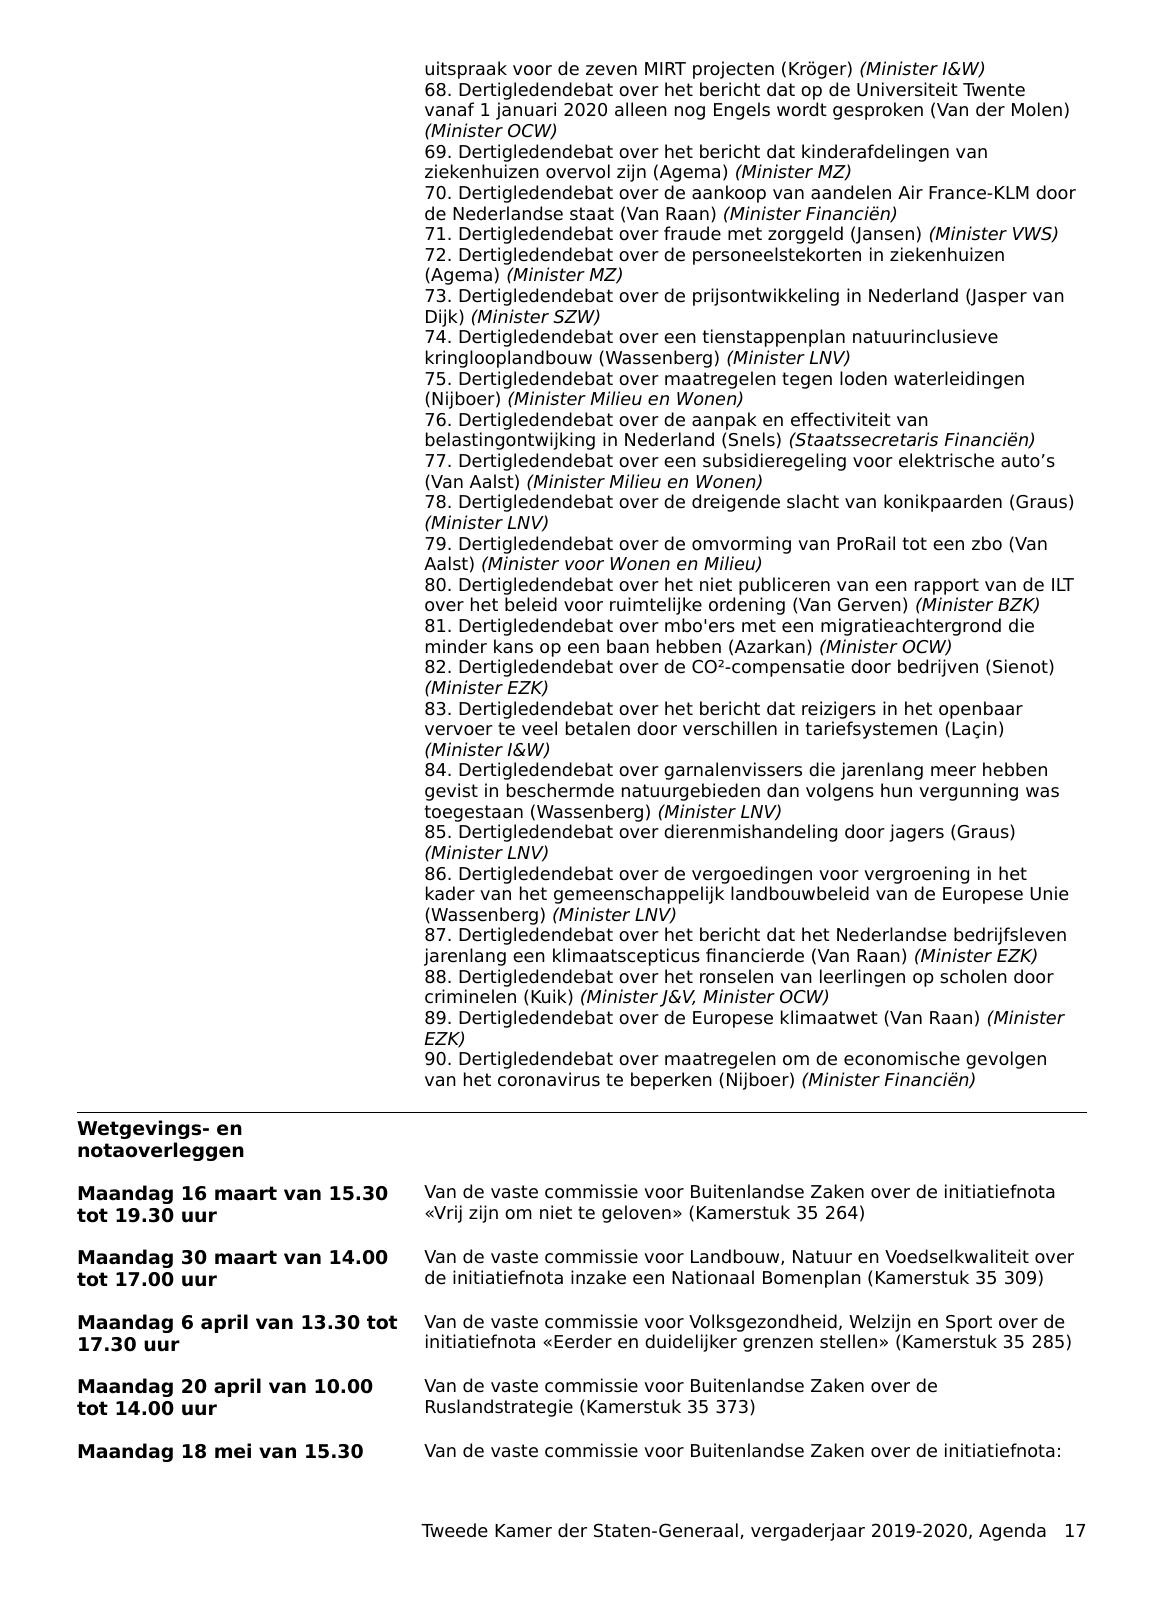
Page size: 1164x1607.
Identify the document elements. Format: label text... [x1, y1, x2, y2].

table_cell [77, 657, 401, 698]
table_cell Maandag 16 maart van 15.30 tot 19.30 uur [77, 1183, 401, 1226]
table_cell [401, 699, 418, 760]
table_cell 84. Dertigledendebat over garnalenvissers die jarenlang meer hebben gevist in beschermde natuurgebieden dan volgens hun vergunning was toegestaan (Wassenberg) (Minister LNV) [418, 760, 1087, 822]
table_cell [401, 1226, 418, 1247]
table_cell [77, 967, 401, 1008]
table_cell 82. Dertigledendebat over de CO²-compensatie door bedrijven (Sienot) (Minister EZK) [418, 657, 1087, 698]
table_cell [77, 451, 401, 492]
table_cell Maandag 30 maart van 14.00 tot 17.00 uur [77, 1247, 401, 1291]
table_cell [77, 369, 401, 410]
table_cell [401, 1247, 418, 1291]
table_cell 83. Dertigledendebat over het bericht dat reizigers in het openbaar vervoer te veel betalen door verschillen in tariefsystemen (Laçin) (Minister I&W) [418, 699, 1087, 760]
table_cell [401, 1441, 418, 1463]
table_cell [77, 760, 401, 822]
table_cell [77, 1049, 401, 1090]
table_cell [401, 327, 418, 368]
table_cell [77, 59, 401, 80]
table_cell [77, 1291, 401, 1312]
table_cell Van de vaste commissie voor Buitenlandse Zaken over de initiatiefnota: [418, 1441, 1087, 1463]
table_cell uitspraak voor de zeven MIRT projecten (Kröger) (Minister I&W) [418, 59, 1087, 80]
table_cell 69. Dertigledendebat over het bericht dat kinderafdelingen van ziekenhuizen overvol zijn (Agema) (Minister MZ) [418, 142, 1087, 183]
table_cell [77, 245, 401, 286]
table_cell [401, 451, 418, 492]
table_cell 85. Dertigledendebat over dierenmishandeling door jagers (Graus) (Minister LNV) [418, 822, 1087, 863]
table_cell Van de vaste commissie voor Landbouw, Natuur en Voedselkwaliteit over de initiatiefnota inzake een Nationaal Bomenplan (Kamerstuk 35 309) [418, 1247, 1087, 1291]
table_cell [77, 80, 401, 142]
table_cell [77, 864, 401, 925]
table_cell [401, 80, 418, 142]
table_cell 88. Dertigledendebat over het ronselen van leerlingen op scholen door criminelen (Kuik) (Minister J&V, Minister OCW) [418, 967, 1087, 1008]
table_cell 74. Dertigledendebat over een tienstappenplan natuurinclusieve kringlooplandbouw (Wassenberg) (Minister LNV) [418, 327, 1087, 368]
table_header [418, 1113, 1087, 1162]
table_cell 80. Dertigledendebat over het niet publiceren van een rapport van de ILT over het beleid voor ruimtelijke ordening (Van Gerven) (Minister BZK) [418, 575, 1087, 616]
table_cell 76. Dertigledendebat over de aanpak en effectiviteit van belastingontwijking in Nederland (Snels) (Staatssecretaris Financiën) [418, 410, 1087, 451]
table_cell [77, 1356, 401, 1376]
table_cell [77, 183, 401, 224]
table_cell [77, 575, 401, 616]
table_header [401, 1113, 418, 1162]
table_cell 78. Dertigledendebat over de dreigende slacht van konikpaarden (Graus) (Minister LNV) [418, 492, 1087, 533]
table_cell [401, 657, 418, 698]
table_cell [401, 864, 418, 925]
table_cell [401, 575, 418, 616]
table_cell [401, 1376, 418, 1420]
table_cell 89. Dertigledendebat over de Europese klimaatwet (Van Raan) (Minister EZK) [418, 1008, 1087, 1049]
table_cell 90. Dertigledendebat over maatregelen om de economische gevolgen van het coronavirus te beperken (Nijboer) (Minister Financiën) [418, 1049, 1087, 1090]
table_cell [401, 245, 418, 286]
table_cell [77, 822, 401, 863]
table_cell [77, 1008, 401, 1049]
table_cell [401, 286, 418, 327]
table_cell 72. Dertigledendebat over de personeelstekorten in ziekenhuizen (Agema) (Minister MZ) [418, 245, 1087, 286]
table_cell [401, 1312, 418, 1356]
table_cell [418, 1291, 1087, 1312]
table_cell [401, 59, 418, 80]
table_cell [401, 224, 418, 245]
table_cell [77, 925, 401, 967]
table_cell 75. Dertigledendebat over maatregelen tegen loden waterleidingen (Nijboer) (Minister Milieu en Wonen) [418, 369, 1087, 410]
table_cell [401, 760, 418, 822]
table_cell [401, 1183, 418, 1226]
table_cell 71. Dertigledendebat over fraude met zorggeld (Jansen) (Minister VWS) [418, 224, 1087, 245]
table_cell [77, 327, 401, 368]
table_cell [418, 1226, 1087, 1247]
table_cell [77, 699, 401, 760]
table_cell [401, 142, 418, 183]
table_cell 86. Dertigledendebat over de vergoedingen voor vergroening in het kader van het gemeenschappelijk landbouwbeleid van de Europese Unie (Wassenberg) (Minister LNV) [418, 864, 1087, 925]
table_cell [418, 1162, 1087, 1182]
table_cell [77, 410, 401, 451]
table_cell [401, 1420, 418, 1441]
table_cell [77, 1420, 401, 1441]
table_cell [77, 616, 401, 657]
table_cell [401, 369, 418, 410]
table_cell [401, 1291, 418, 1312]
table_cell [401, 616, 418, 657]
table_cell [401, 410, 418, 451]
table_cell [77, 492, 401, 533]
table_cell Maandag 20 april van 10.00 tot 14.00 uur [77, 1376, 401, 1420]
table_cell [401, 492, 418, 533]
table_cell [418, 1356, 1087, 1376]
table_cell [77, 286, 401, 327]
table_cell [418, 1420, 1087, 1441]
table_cell 79. Dertigledendebat over de omvorming van ProRail tot een zbo (Van Aalst) (Minister voor Wonen en Milieu) [418, 534, 1087, 575]
table_cell Van de vaste commissie voor Buitenlandse Zaken over de Ruslandstrategie (Kamerstuk 35 373) [418, 1376, 1087, 1420]
table_cell Van de vaste commissie voor Volksgezondheid, Welzijn en Sport over de initiatiefnota «Eerder en duidelijker grenzen stellen» (Kamerstuk 35 285) [418, 1312, 1087, 1356]
table_cell [401, 1356, 418, 1376]
table_cell [401, 967, 418, 1008]
table_cell [77, 1226, 401, 1247]
table_cell 70. Dertigledendebat over de aankoop van aandelen Air France-KLM door de Nederlandse staat (Van Raan) (Minister Financiën) [418, 183, 1087, 224]
table_cell [77, 142, 401, 183]
table_cell 68. Dertigledendebat over het bericht dat op de Universiteit Twente vanaf 1 januari 2020 alleen nog Engels wordt gesproken (Van der Molen) (Minister OCW) [418, 80, 1087, 142]
table_cell [401, 1008, 418, 1049]
table_cell [401, 822, 418, 863]
table_cell [401, 534, 418, 575]
table_cell Maandag 6 april van 13.30 tot 17.30 uur [77, 1312, 401, 1356]
table_cell [401, 1162, 418, 1182]
table_cell 73. Dertigledendebat over de prijsontwikkeling in Nederland (Jasper van Dijk) (Minister SZW) [418, 286, 1087, 327]
table_cell 81. Dertigledendebat over mbo'ers met een migratieachtergrond die minder kans op een baan hebben (Azarkan) (Minister OCW) [418, 616, 1087, 657]
table_cell [77, 534, 401, 575]
table_cell Maandag 18 mei van 15.30 [77, 1441, 401, 1463]
table_cell 87. Dertigledendebat over het bericht dat het Nederlandse bedrijfsleven jarenlang een klimaatscepticus financierde (Van Raan) (Minister EZK) [418, 925, 1087, 967]
table_cell [401, 1049, 418, 1090]
table_cell [401, 925, 418, 967]
table_header Wetgevings- en notaoverleggen [77, 1113, 401, 1162]
table_cell Van de vaste commissie voor Buitenlandse Zaken over de initiatiefnota «Vrij zijn om niet te geloven» (Kamerstuk 35 264) [418, 1183, 1087, 1226]
table_cell [77, 1162, 401, 1182]
table_cell [401, 183, 418, 224]
table_cell 77. Dertigledendebat over een subsidieregeling voor elektrische auto’s (Van Aalst) (Minister Milieu en Wonen) [418, 451, 1087, 492]
table_cell [77, 224, 401, 245]
